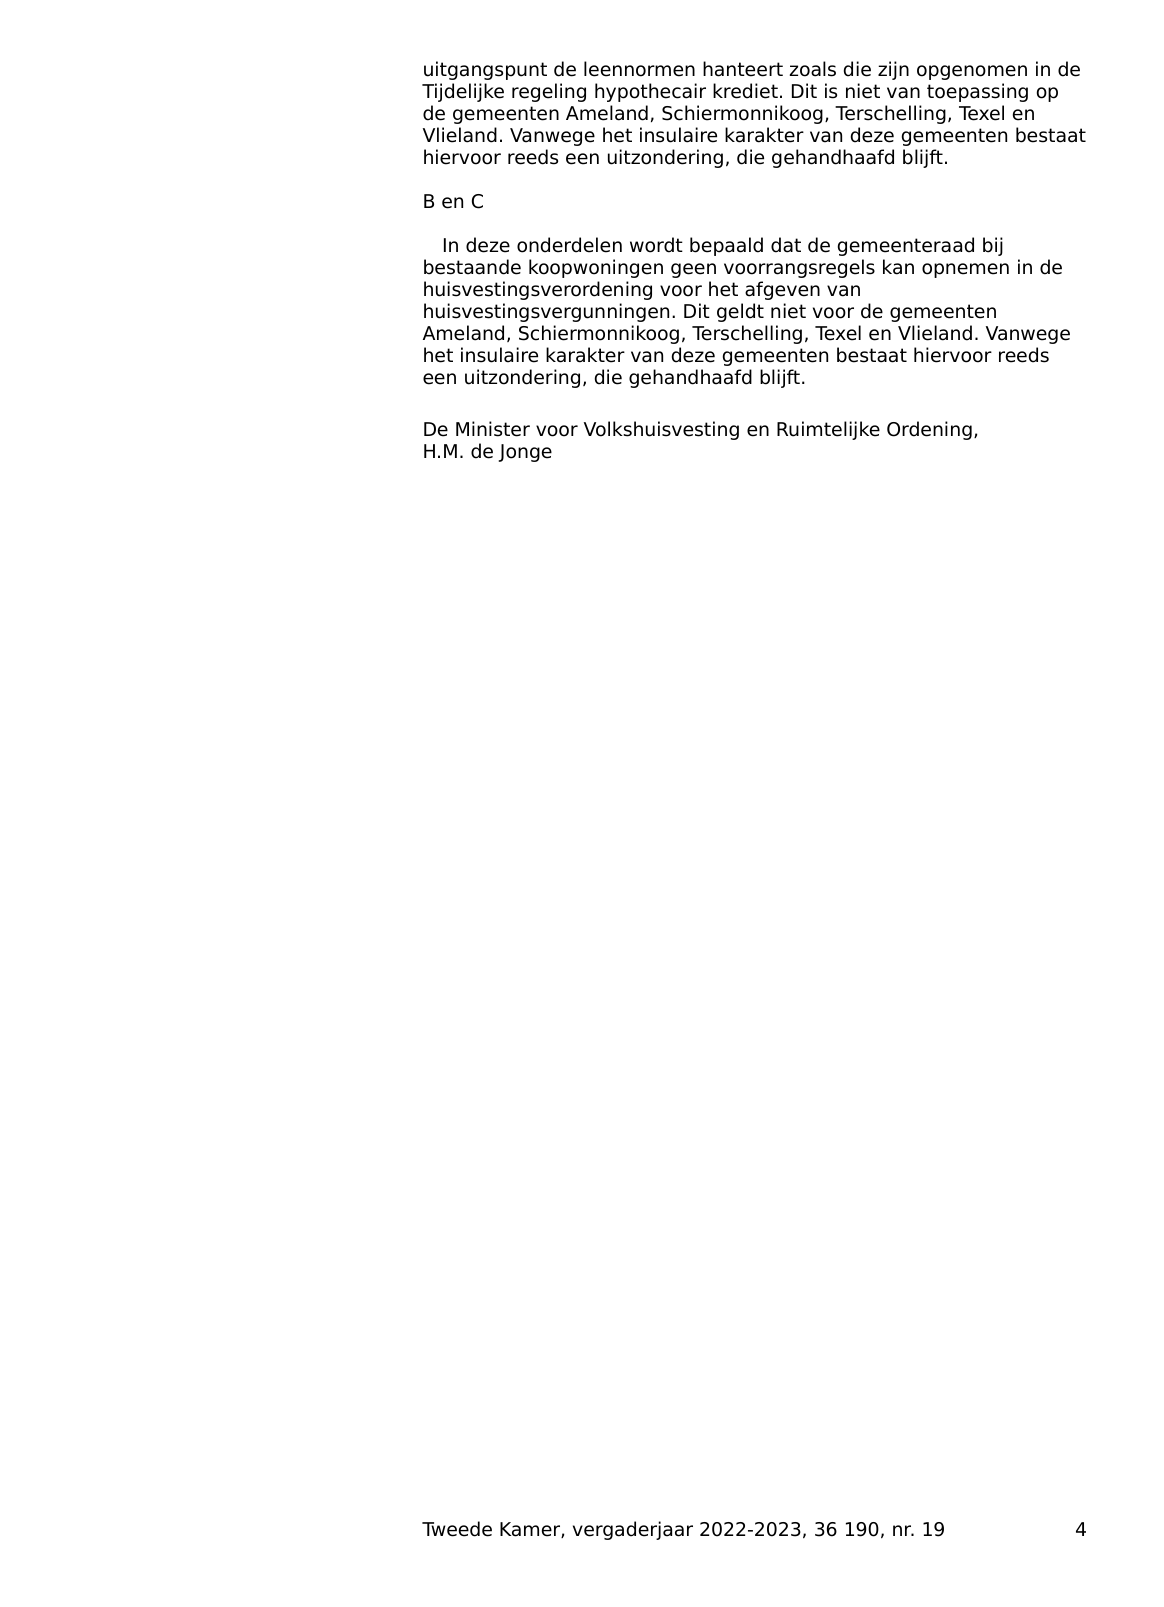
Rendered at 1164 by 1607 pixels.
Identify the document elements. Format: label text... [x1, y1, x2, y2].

subtitle B en C [422, 191, 1087, 213]
text uitgangspunt de leennormen hanteert zoals die zijn opgenomen in de Tijdelijke regeling hypothecair krediet. Dit is niet van toepassing op de gemeenten Ameland, Schiermonnikoog, Terschelling, Texel en Vlieland. Vanwege het insulaire karakter van deze gemeenten bestaat hiervoor reeds een uitzondering, die gehandhaafd blijft. [422, 59, 1087, 169]
text In deze onderdelen wordt bepaald dat de gemeenteraad bij bestaande koopwoningen geen voorrangsregels kan opnemen in de huisvestingsverordening voor het afgeven van huisvestingsvergunningen. Dit geldt niet voor de gemeenten Ameland, Schiermonnikoog, Terschelling, Texel en Vlieland. Vanwege het insulaire karakter van deze gemeenten bestaat hiervoor reeds een uitzondering, die gehandhaafd blijft. [422, 235, 1087, 389]
text De Minister voor Volkshuisvesting en Ruimtelijke Ordening, H.M. de Jonge [422, 419, 1087, 463]
